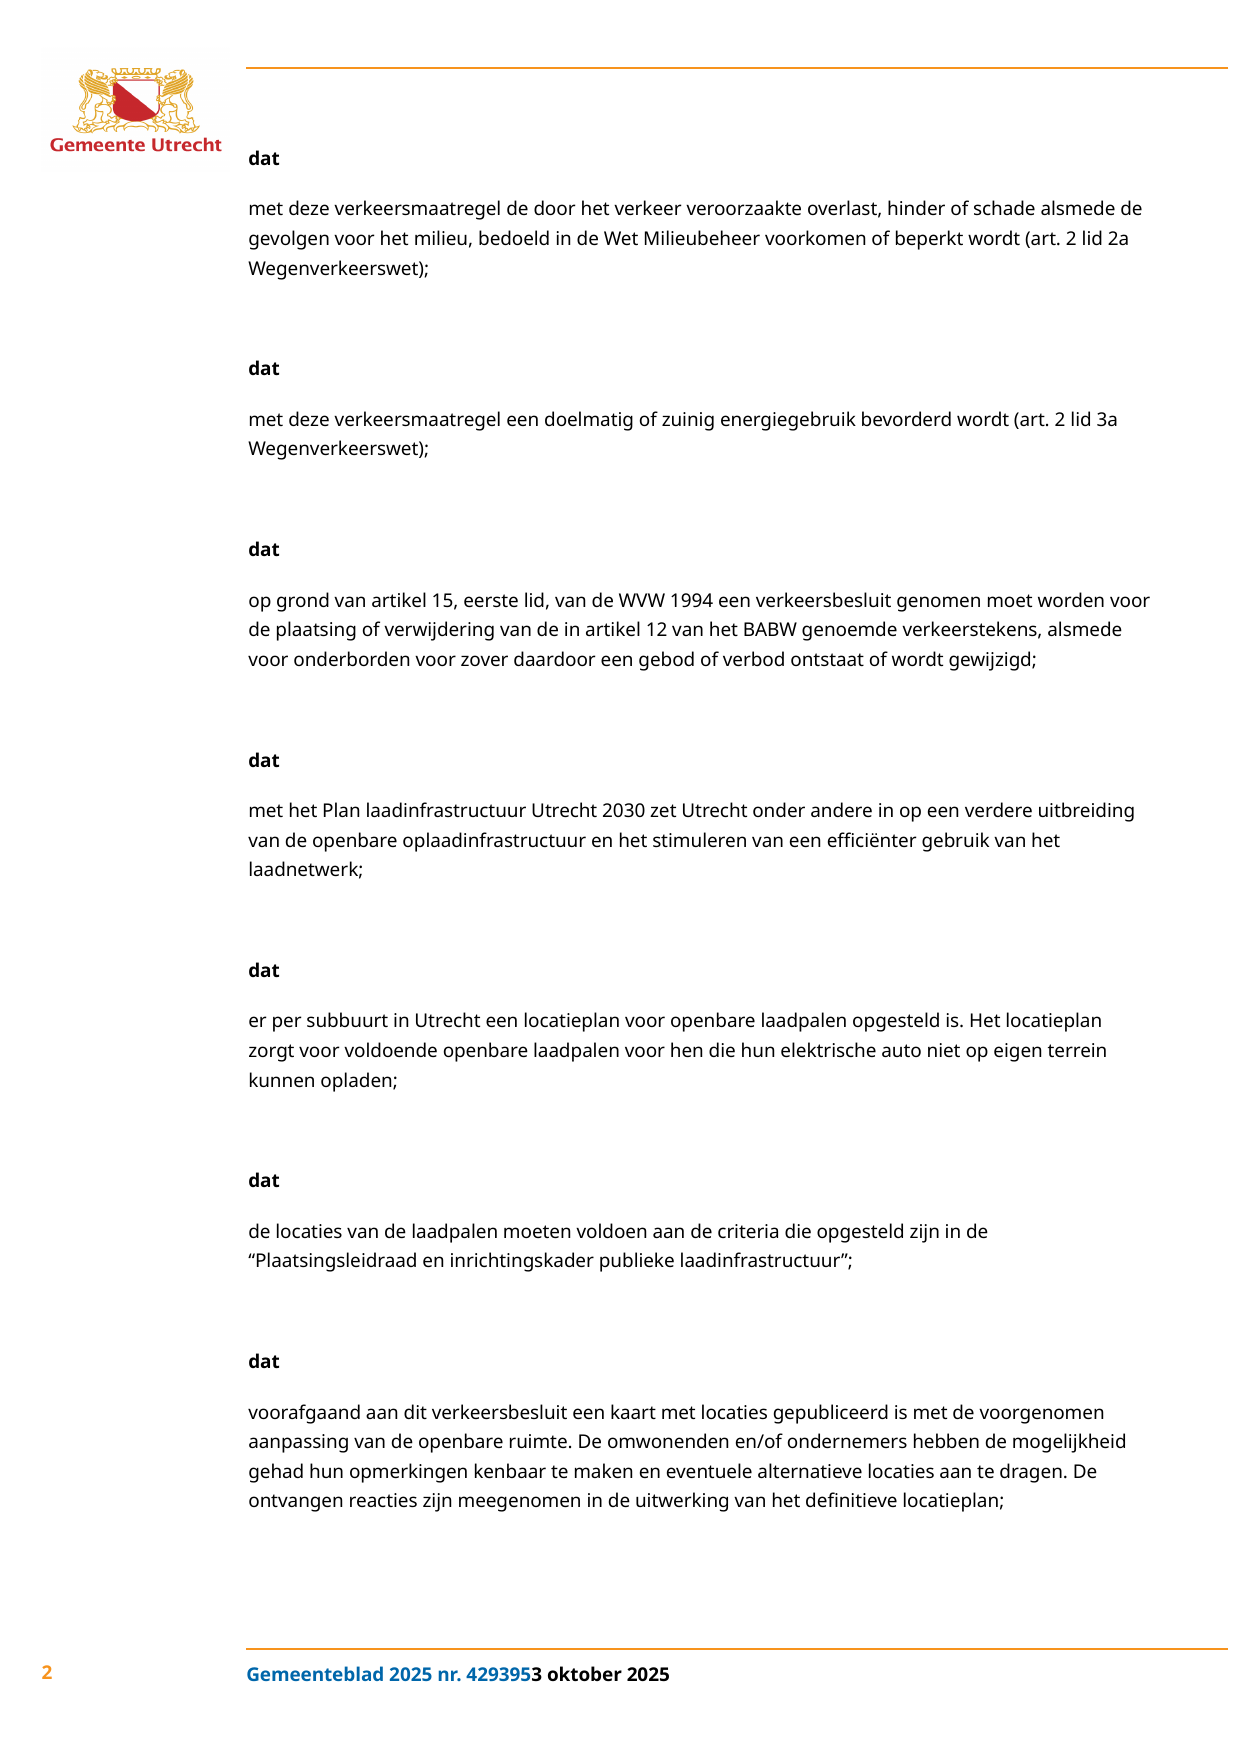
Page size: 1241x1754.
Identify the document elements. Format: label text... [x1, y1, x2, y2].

text met deze verkeersmaatregel de door het verkeer veroorzaakte overlast, hinder of schade alsmede de gevolgen voor het milieu, bedoeld in de Wet Milieubeheer voorkomen of beperkt wordt (art. 2 lid 2a Wegenverkeerswet); [248, 196, 1152, 281]
text met het Plan laadinfrastructuur Utrecht 2030 zet Utrecht onder andere in op een verdere uitbreiding van de openbare oplaadinfrastructuur en het stimuleren van een efficiënter gebruik van het laadnetwerk; [248, 797, 1152, 882]
text dat [248, 356, 1152, 381]
text de locaties van de laadpalen moeten voldoen aan de criteria die opgesteld zijn in de “Plaatsingsleidraad en inrichtingskader publieke laadinfrastructuur”; [248, 1218, 1152, 1273]
text er per subbuurt in Utrecht een locatieplan voor openbare laadpalen opgesteld is. Het locatieplan zorgt voor voldoende openbare laadpalen voor hen die hun elektrische auto niet op eigen terrein kunnen opladen; [248, 1008, 1152, 1093]
picture [41, 47, 231, 172]
text dat [248, 145, 1152, 171]
text op grond van artikel 15, eerste lid, van de WVW 1994 een verkeersbesluit genomen moet worden voor de plaatsing of verwijdering van de in artikel 12 van het BABW genoemde verkeerstekens, alsmede voor onderborden voor zover daardoor een gebod of verbod ontstaat of wordt gewijzigd; [248, 587, 1152, 672]
text dat [248, 536, 1152, 562]
text dat [248, 957, 1152, 983]
text voorafgaand aan dit verkeersbesluit een kaart met locaties gepubliceerd is met de voorgenomen aanpassing van de openbare ruimte. De omwonenden en/of ondernemers hebben de mogelijkheid gehad hun opmerkingen kenbaar te maken en eventuele alternatieve locaties aan te dragen. De ontvangen reacties zijn meegenomen in de uitwerking van het definitieve locatieplan; [248, 1399, 1152, 1513]
text dat [248, 747, 1152, 773]
text dat [248, 1348, 1152, 1374]
text dat [248, 1168, 1152, 1193]
text met deze verkeersmaatregel een doelmatig of zuinig energiegebruik bevorderd wordt (art. 2 lid 3a Wegenverkeerswet); [248, 406, 1152, 461]
